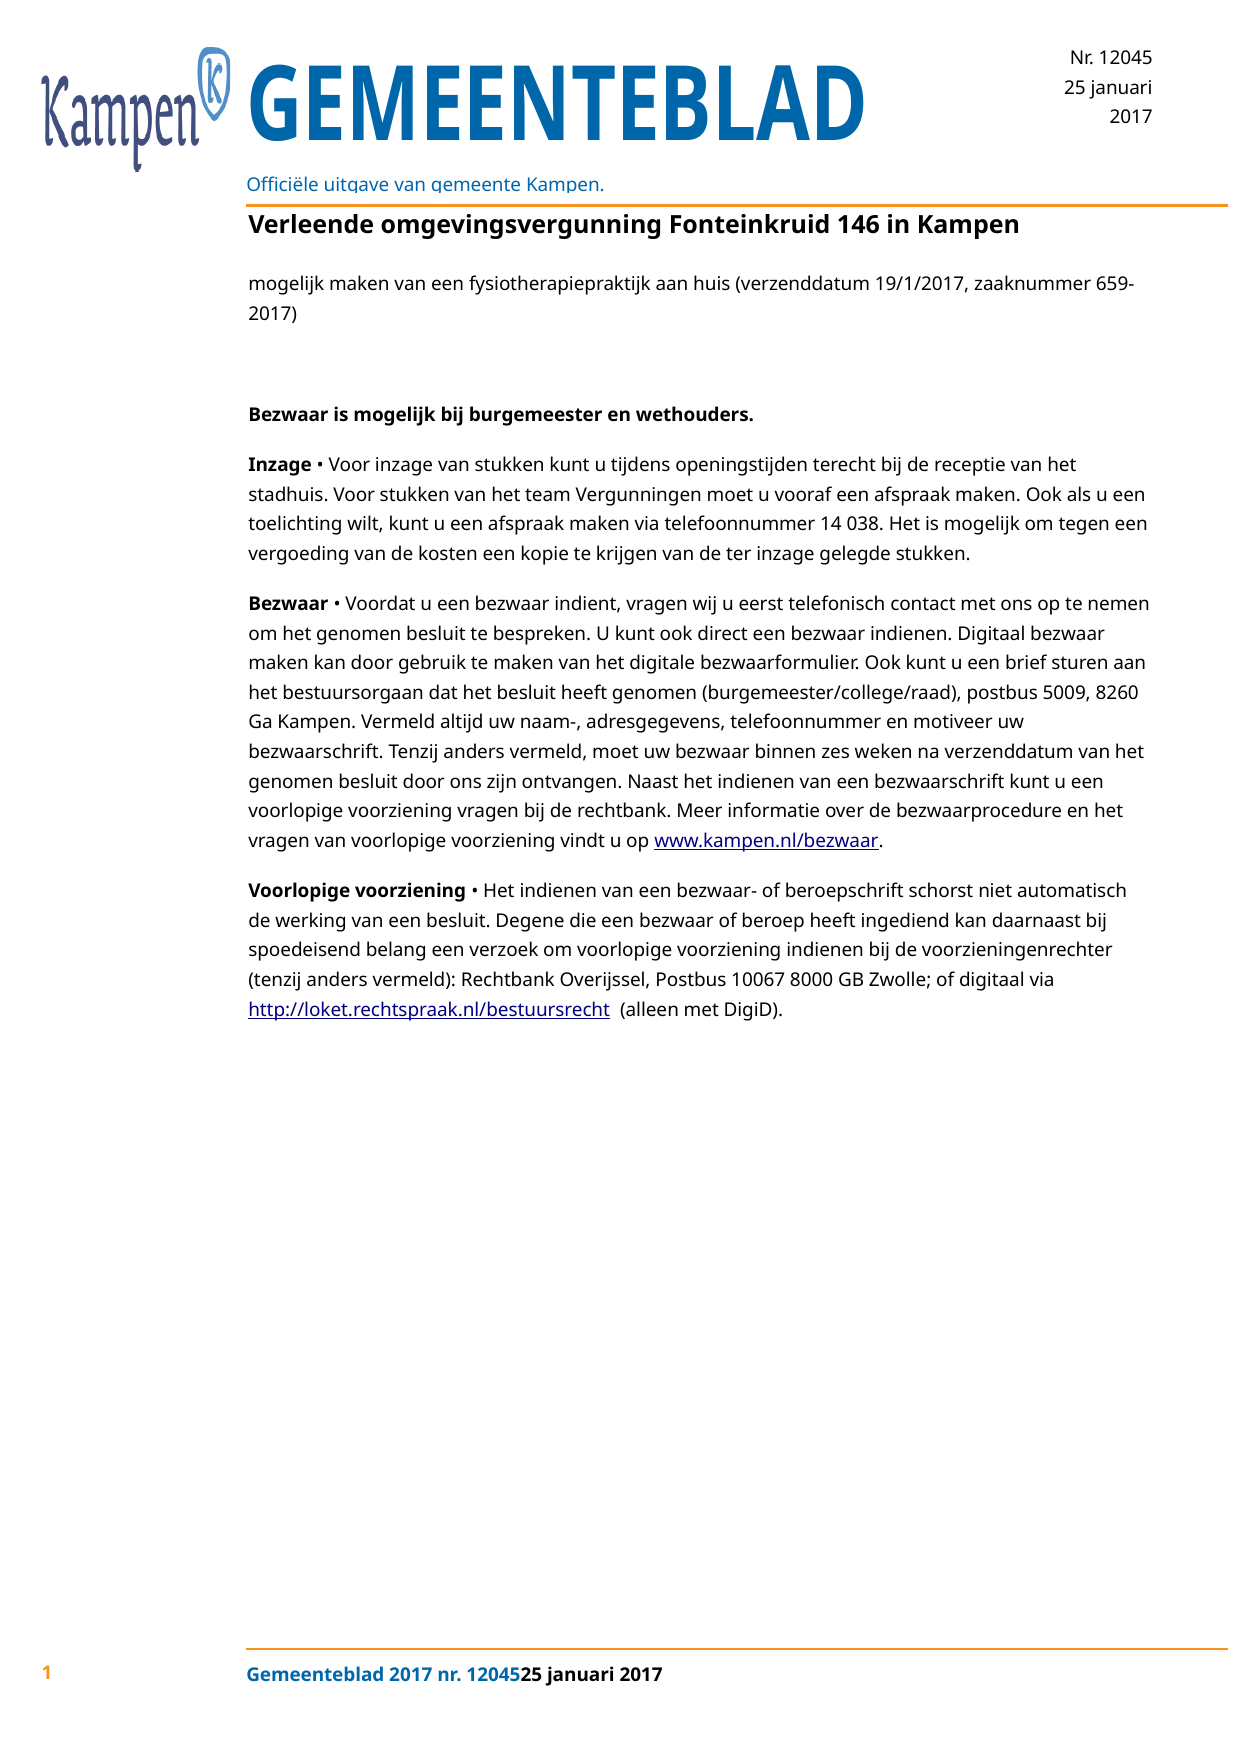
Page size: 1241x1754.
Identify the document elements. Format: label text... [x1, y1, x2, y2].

text Bezwaar • Voordat u een bezwaar indient, vragen wij u eerst telefonisch contact met ons op te nemen om het genomen besluit te bespreken. U kunt ook direct een bezwaar indienen. Digitaal bezwaar maken kan door gebruik te maken van het digitale bezwaarformulier. Ook kunt u een brief sturen aan het bestuursorgaan dat het besluit heeft genomen (burgemeester/college/raad), postbus 5009, 8260 Ga Kampen. Vermeld altijd uw naam-, adresgegevens, telefoonnummer en motiveer uw bezwaarschrift. Tenzij anders vermeld, moet uw bezwaar binnen zes weken na verzenddatum van het genomen besluit door ons zijn ontvangen. Naast het indienen van een bezwaarschrift kunt u een voorlopige voorziening vragen bij de rechtbank. Meer informatie over de bezwaarprocedure en het vragen van voorlopige voorziening vindt u op www.kampen.nl/bezwaar. [248, 590, 1152, 853]
text Voorlopige voorziening • Het indienen van een bezwaar- of beroepschrift schorst niet automatisch de werking van een besluit. Degene die een bezwaar of beroep heeft ingediend kan daarnaast bij spoedeisend belang een verzoek om voorlopige voorziening indienen bij de voorzieningenrechter (tenzij anders vermeld): Rechtbank Overijssel, Postbus 10067 8000 GB Zwolle; of digitaal via http://loket.rechtspraak.nl/bestuursrecht (alleen met DigiD). [248, 877, 1152, 1021]
text Inzage • Voor inzage van stukken kunt u tijdens openingstijden terecht bij de receptie van het stadhuis. Voor stukken van het team Vergunningen moet u vooraf een afspraak maken. Ook als u een toelichting wilt, kunt u een afspraak maken via telefoonnummer 14 038. Het is mogelijk om tegen een vergoeding van de kosten een kopie te krijgen van de ter inzage gelegde stukken. [248, 451, 1152, 566]
text mogelijk maken van een fysiotherapiepraktijk aan huis (verzenddatum 19/1/2017, zaaknummer 659-2017) [248, 270, 1152, 326]
text Verleende omgevingsvergunning Fonteinkruid 146 in Kampen [248, 207, 1152, 241]
picture [41, 47, 231, 172]
text Bezwaar is mogelijk bij burgemeester en wethouders. [248, 401, 1152, 426]
